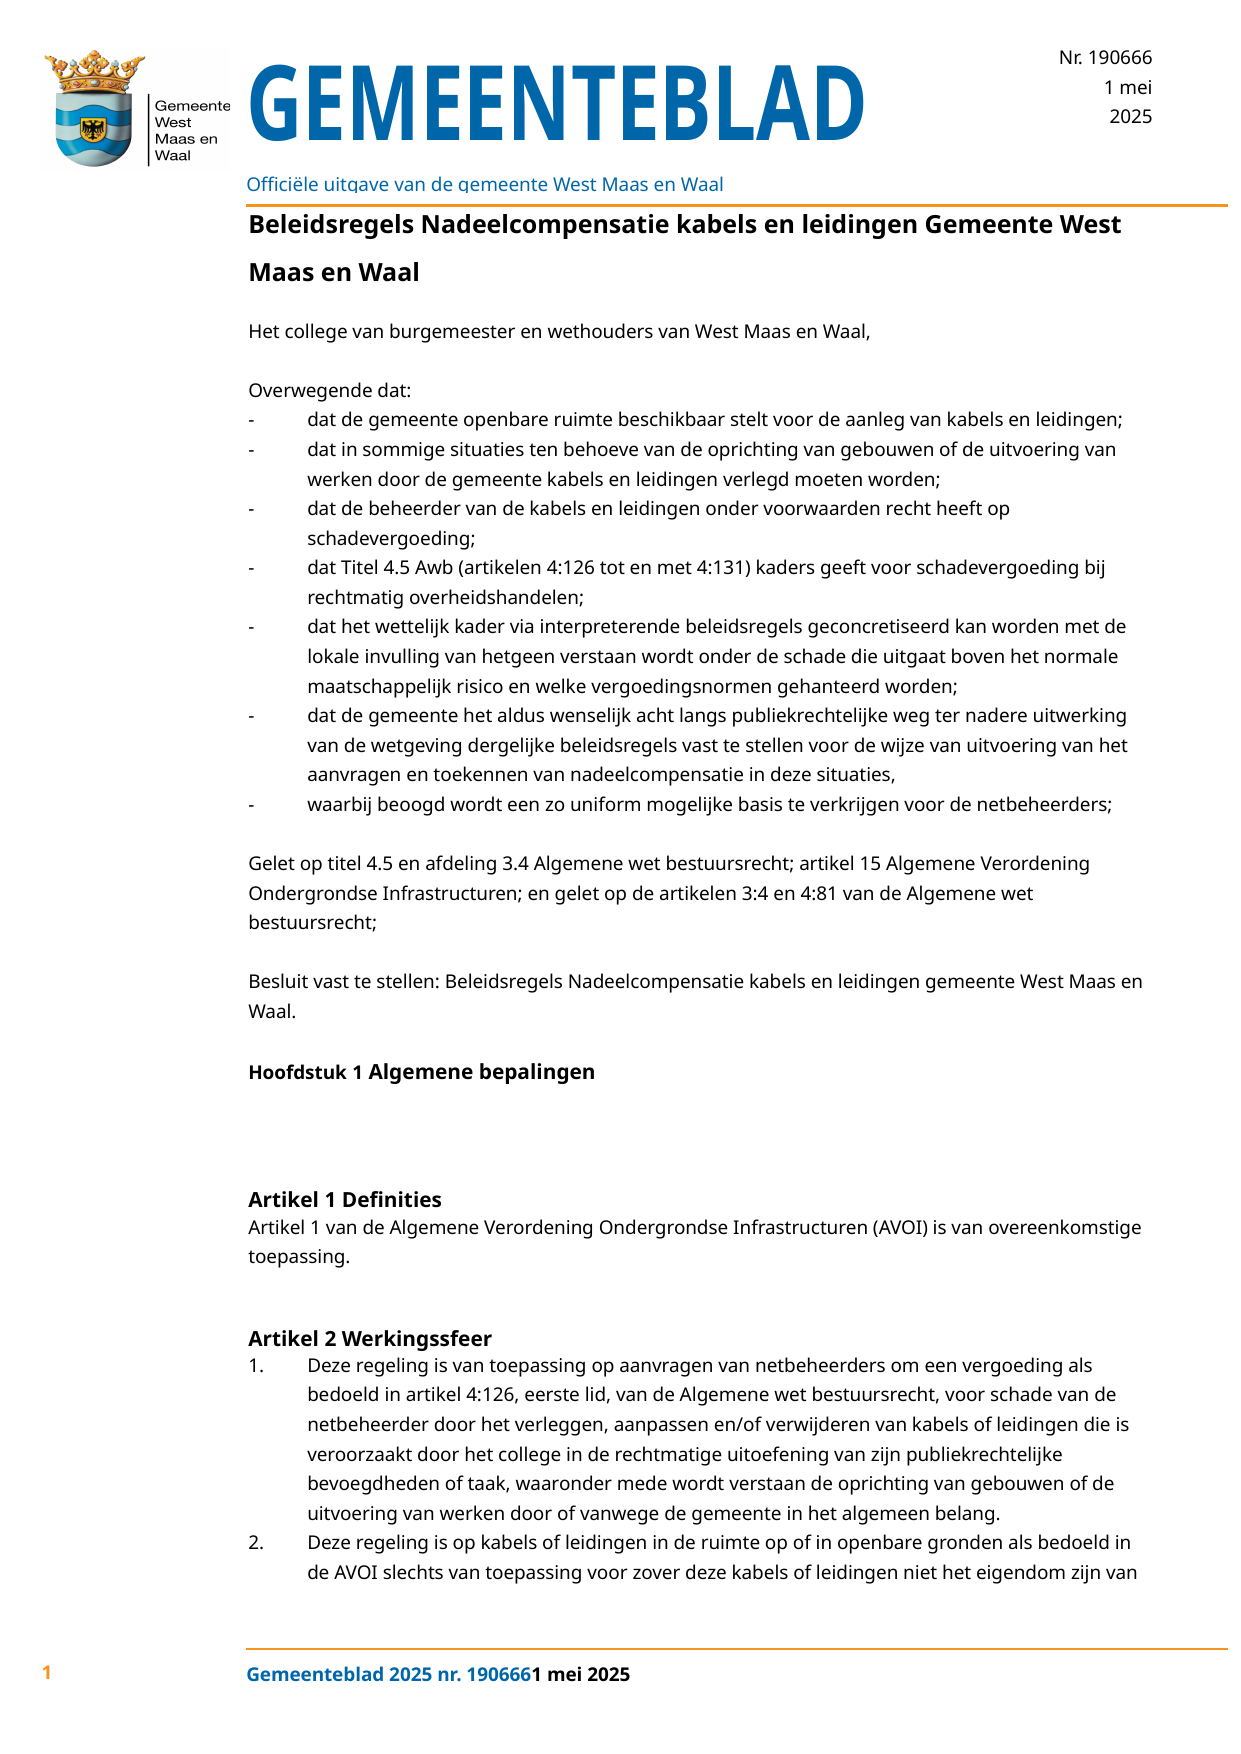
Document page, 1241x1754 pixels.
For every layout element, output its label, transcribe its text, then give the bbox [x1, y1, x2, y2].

text Artikel 1 Definities [248, 1186, 1152, 1214]
list dat de gemeente het aldus wenselijk acht langs publiekrechtelijke weg ter nadere uitwerking van de wetgeving dergelijke beleidsregels vast te stellen voor de wijze van uitvoering van het aanvragen en toekennen van nadeelcompensatie in deze situaties, [248, 702, 1152, 787]
list dat Titel 4.5 Awb (artikelen 4:126 tot en met 4:131) kaders geeft voor schadevergoeding bij rechtmatig overheidshandelen; [248, 554, 1152, 610]
text Artikel 1 van de Algemene Verordening Ondergrondse Infrastructuren (AVOI) is van overeenkomstige toepassing. [248, 1214, 1152, 1269]
list Deze regeling is op kabels of leidingen in de ruimte op of in openbare gronden als bedoeld in de AVOI slechts van toepassing voor zover deze kabels of leidingen niet het eigendom zijn van [248, 1529, 1152, 1585]
text Hoofdstuk 1 Algemene bepalingen [248, 1057, 1152, 1086]
text Artikel 2 Werkingssfeer [248, 1324, 1152, 1352]
text Gelet op titel 4.5 en afdeling 3.4 Algemene wet bestuursrecht; artikel 15 Algemene Verordening Ondergrondse Infrastructuren; en gelet op de artikelen 3:4 en 4:81 van de Algemene wet bestuursrecht; [248, 850, 1152, 935]
picture [41, 47, 231, 172]
list dat in sommige situaties ten behoeve van de oprichting van gebouwen of de uitvoering van werken door de gemeente kabels en leidingen verlegd moeten worden; [248, 436, 1152, 492]
text Overwegende dat: [248, 377, 1152, 403]
list dat de gemeente openbare ruimte beschikbaar stelt voor de aanleg van kabels en leidingen; [248, 407, 1152, 432]
text Besluit vast te stellen: Beleidsregels Nadeelcompensatie kabels en leidingen gemeente West Maas en Waal. [248, 969, 1152, 1024]
list dat het wettelijk kader via interpreterende beleidsregels geconcretiseerd kan worden met de lokale invulling van hetgeen verstaan wordt onder de schade die uitgaat boven het normale maatschappelijk risico en welke vergoedingsnormen gehanteerd worden; [248, 614, 1152, 699]
list Deze regeling is van toepassing op aanvragen van netbeheerders om een vergoeding als bedoeld in artikel 4:126, eerste lid, van de Algemene wet bestuursrecht, voor schade van de netbeheerder door het verleggen, aanpassen en/of verwijderen van kabels of leidingen die is veroorzaakt door het college in de rechtmatige uitoefening van zijn publiekrechtelijke bevoegdheden of taak, waaronder mede wordt verstaan de oprichting van gebouwen of de uitvoering van werken door of vanwege de gemeente in het algemeen belang. [248, 1352, 1152, 1526]
list dat de beheerder van de kabels en leidingen onder voorwaarden recht heeft op schadevergoeding; [248, 495, 1152, 551]
text Beleidsregels Nadeelcompensatie kabels en leidingen Gemeente West Maas en Waal [248, 207, 1152, 288]
text Het college van burgemeester en wethouders van West Maas en Waal, [248, 318, 1152, 344]
list waarbij beoogd wordt een zo uniform mogelijke basis te verkrijgen voor de netbeheerders; [248, 791, 1152, 817]
